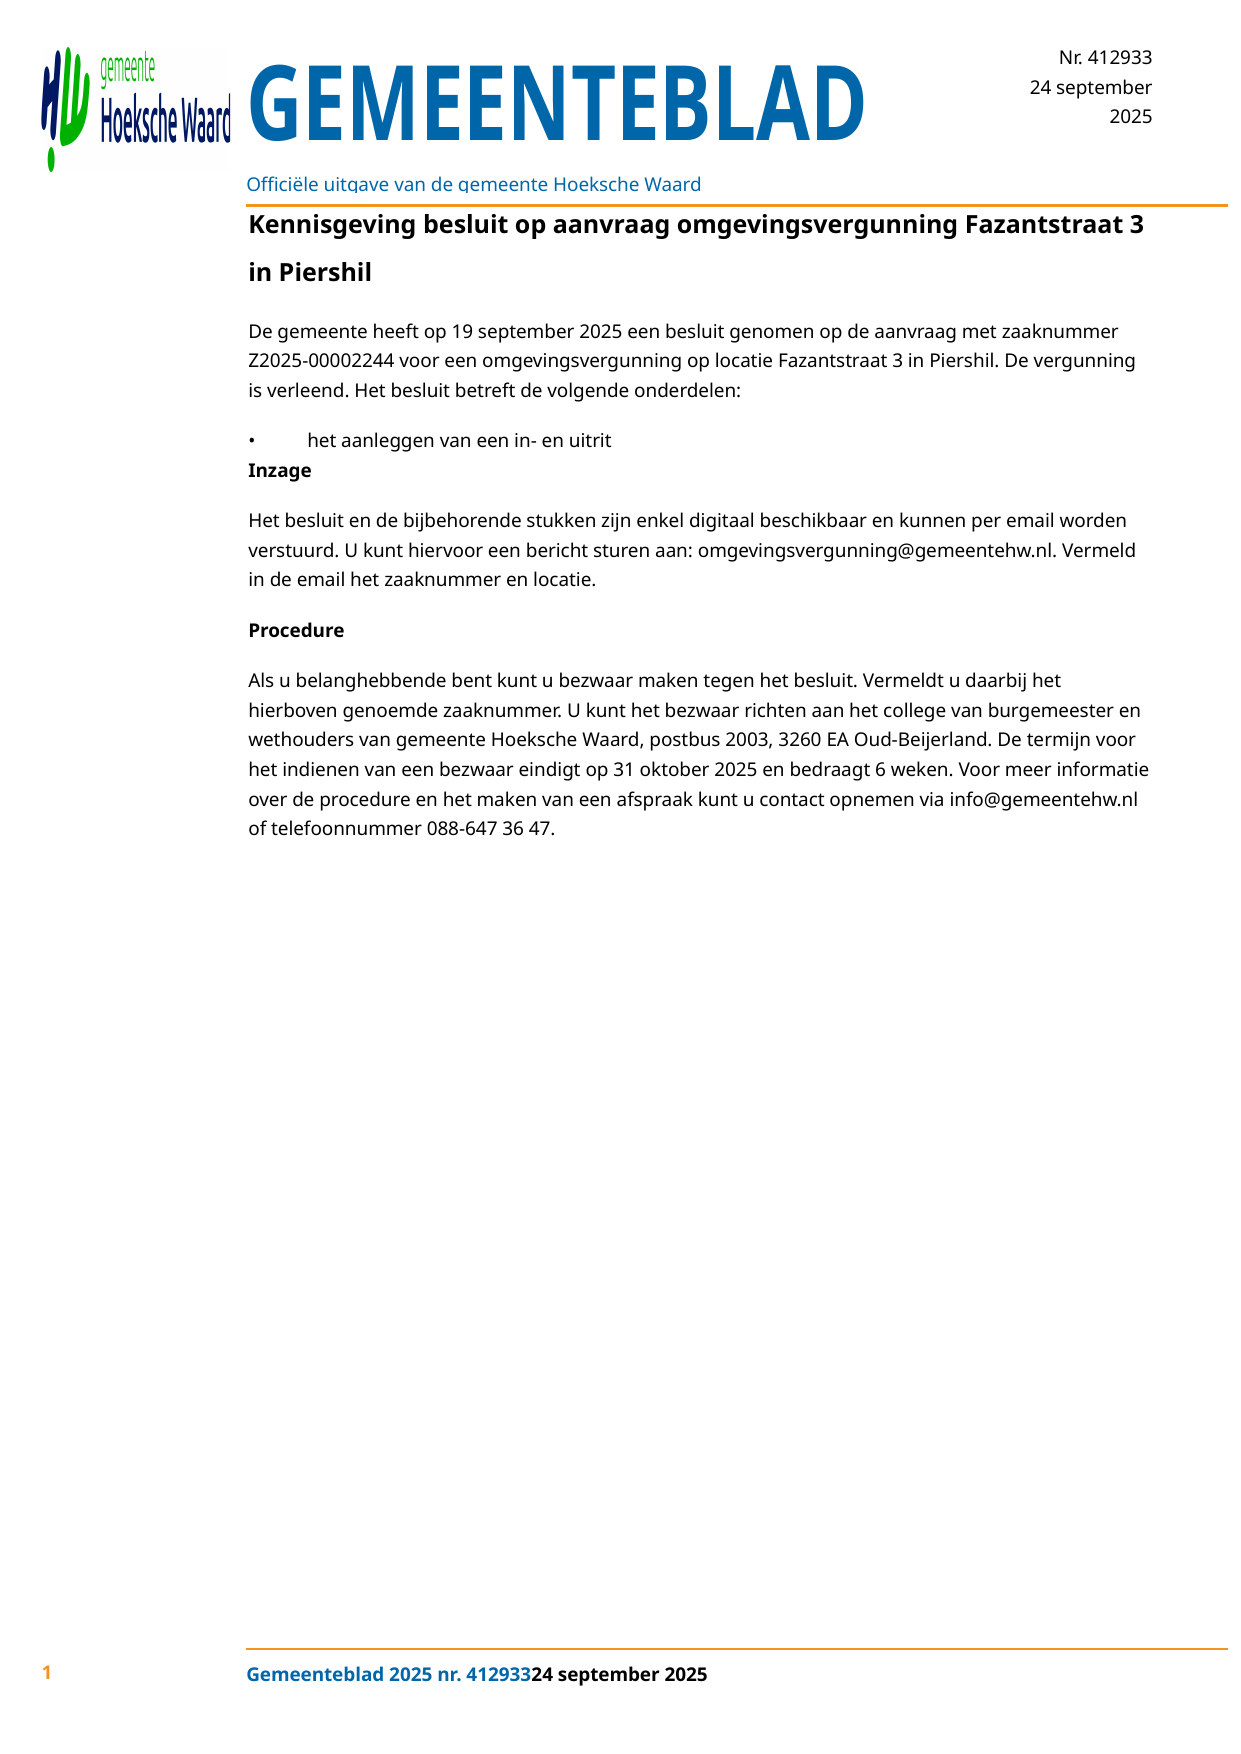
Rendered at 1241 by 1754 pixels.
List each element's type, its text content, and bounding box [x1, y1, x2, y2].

text Procedure [248, 617, 1152, 643]
text De gemeente heeft op 19 september 2025 een besluit genomen op de aanvraag met zaaknummer Z2025-00002244 voor een omgevingsvergunning op locatie Fazantstraat 3 in Piershil. De vergunning is verleend. Het besluit betreft de volgende onderdelen: [248, 318, 1152, 403]
list het aanleggen van een in- en uitrit [248, 427, 1152, 453]
text Het besluit en de bijbehorende stukken zijn enkel digitaal beschikbaar en kunnen per email worden verstuurd. U kunt hiervoor een bericht sturen aan: omgevingsvergunning@gemeentehw.nl. Vermeld in de email het zaaknummer en locatie. [248, 507, 1152, 592]
text Kennisgeving besluit op aanvraag omgevingsvergunning Fazantstraat 3 in Piershil [248, 207, 1152, 288]
text Als u belanghebbende bent kunt u bezwaar maken tegen het besluit. Vermeldt u daarbij het hierboven genoemde zaaknummer. U kunt het bezwaar richten aan het college van burgemeester en wethouders van gemeente Hoeksche Waard, postbus 2003, 3260 EA Oud-Beijerland. De termijn voor het indienen van een bezwaar eindigt op 31 oktober 2025 en bedraagt 6 weken. Voor meer informatie over de procedure en het maken van een afspraak kunt u contact opnemen via info@gemeentehw.nl of telefoonnummer 088-647 36 47. [248, 667, 1152, 841]
picture [41, 47, 231, 172]
text Inzage [248, 457, 1152, 483]
